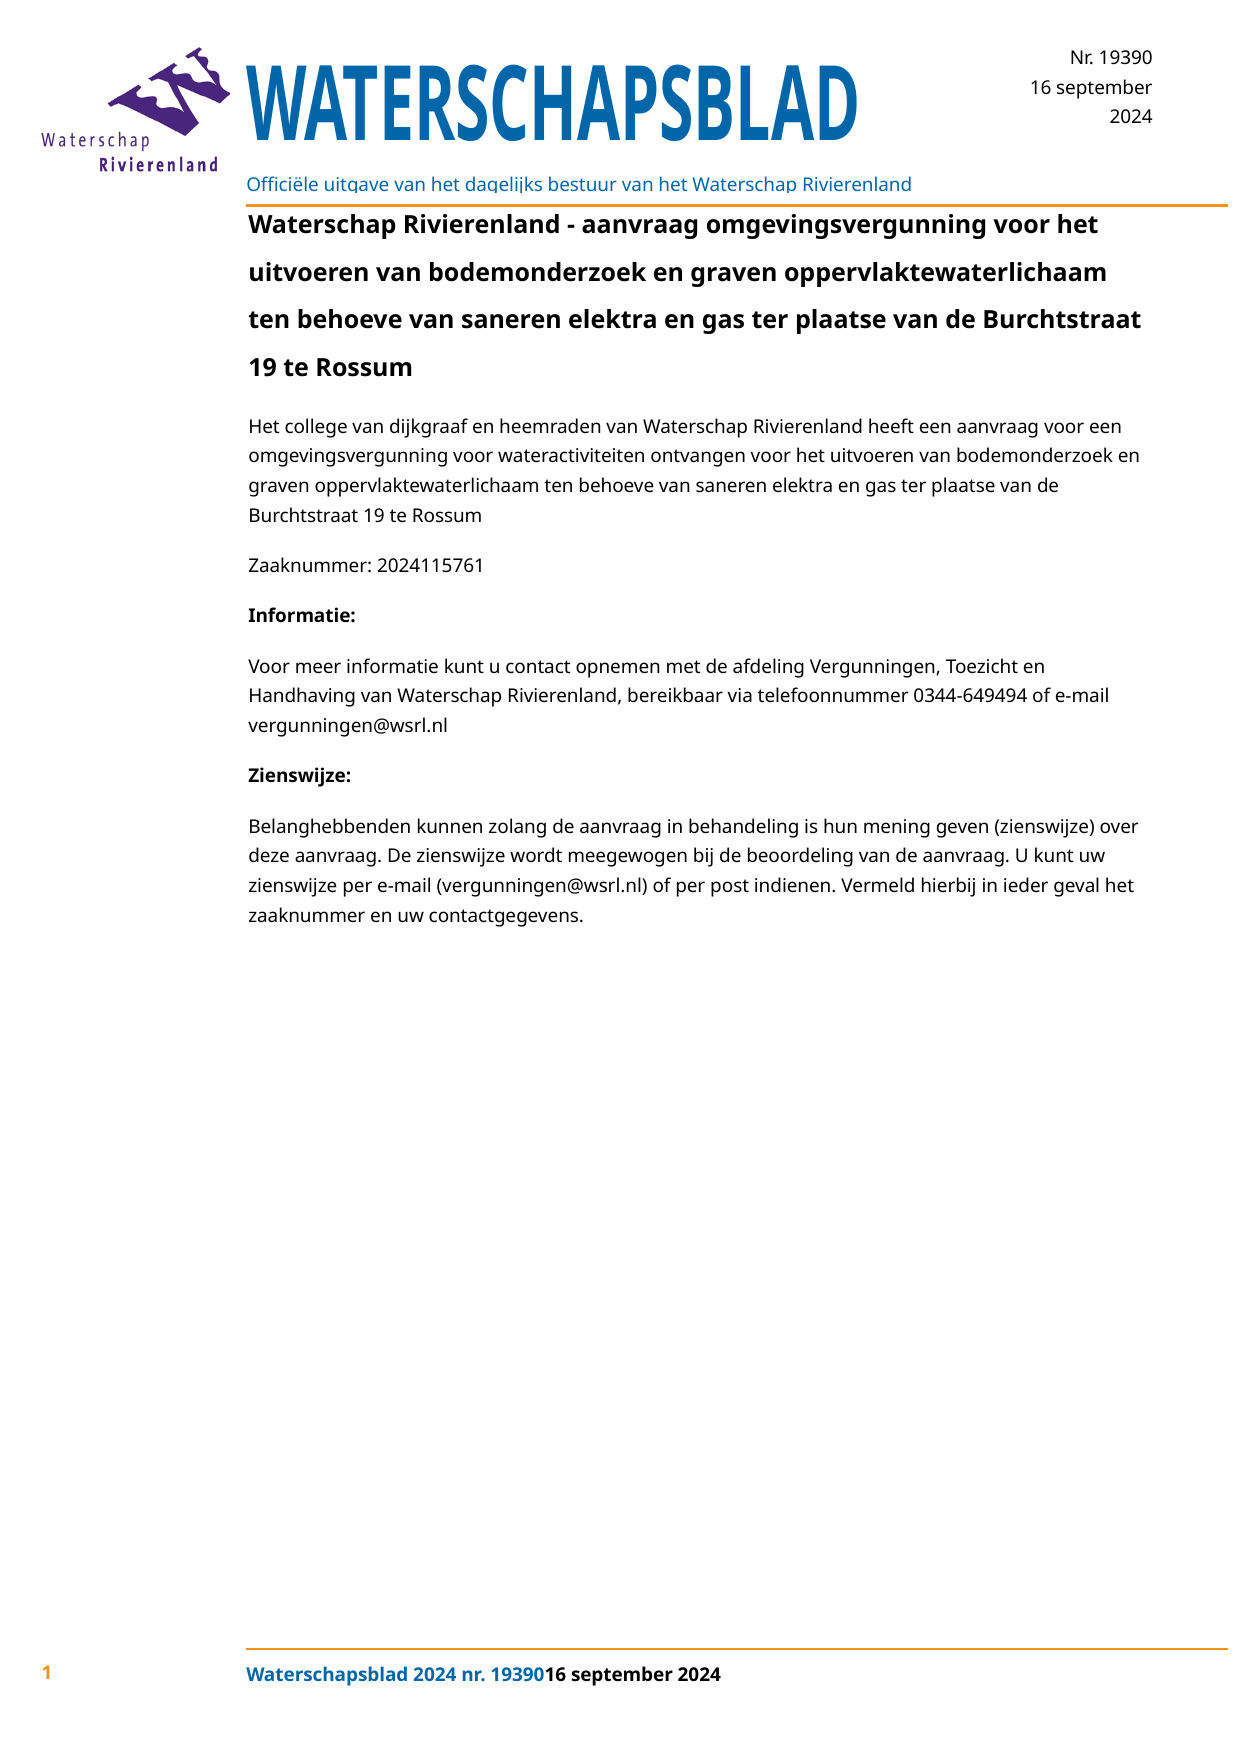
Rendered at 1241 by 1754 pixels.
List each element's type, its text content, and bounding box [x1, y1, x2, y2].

picture [41, 47, 231, 172]
text Belanghebbenden kunnen zolang de aanvraag in behandeling is hun mening geven (zienswijze) over deze aanvraag. De zienswijze wordt meegewogen bij de beoordeling van de aanvraag. U kunt uw zienswijze per e-mail (vergunningen@wsrl.nl) of per post indienen. Vermeld hierbij in ieder geval het zaaknummer en uw contactgegevens. [248, 813, 1152, 928]
text Informatie: [248, 603, 1152, 628]
text Waterschap Rivierenland - aanvraag omgevingsvergunning voor het uitvoeren van bodemonderzoek en graven oppervlaktewaterlichaam ten behoeve van saneren elektra en gas ter plaatse van de Burchtstraat 19 te Rossum [248, 207, 1152, 384]
text Zaaknummer: 2024115761 [248, 552, 1152, 578]
text Voor meer informatie kunt u contact opnemen met de afdeling Vergunningen, Toezicht en Handhaving van Waterschap Rivierenland, bereikbaar via telefoonnummer 0344-649494 of e-mail vergunningen@wsrl.nl [248, 653, 1152, 738]
text Het college van dijkgraaf en heemraden van Waterschap Rivierenland heeft een aanvraag voor een omgevingsvergunning voor wateractiviteiten ontvangen voor het uitvoeren van bodemonderzoek en graven oppervlaktewaterlichaam ten behoeve van saneren elektra en gas ter plaatse van de Burchtstraat 19 te Rossum [248, 413, 1152, 528]
text Zienswijze: [248, 763, 1152, 788]
